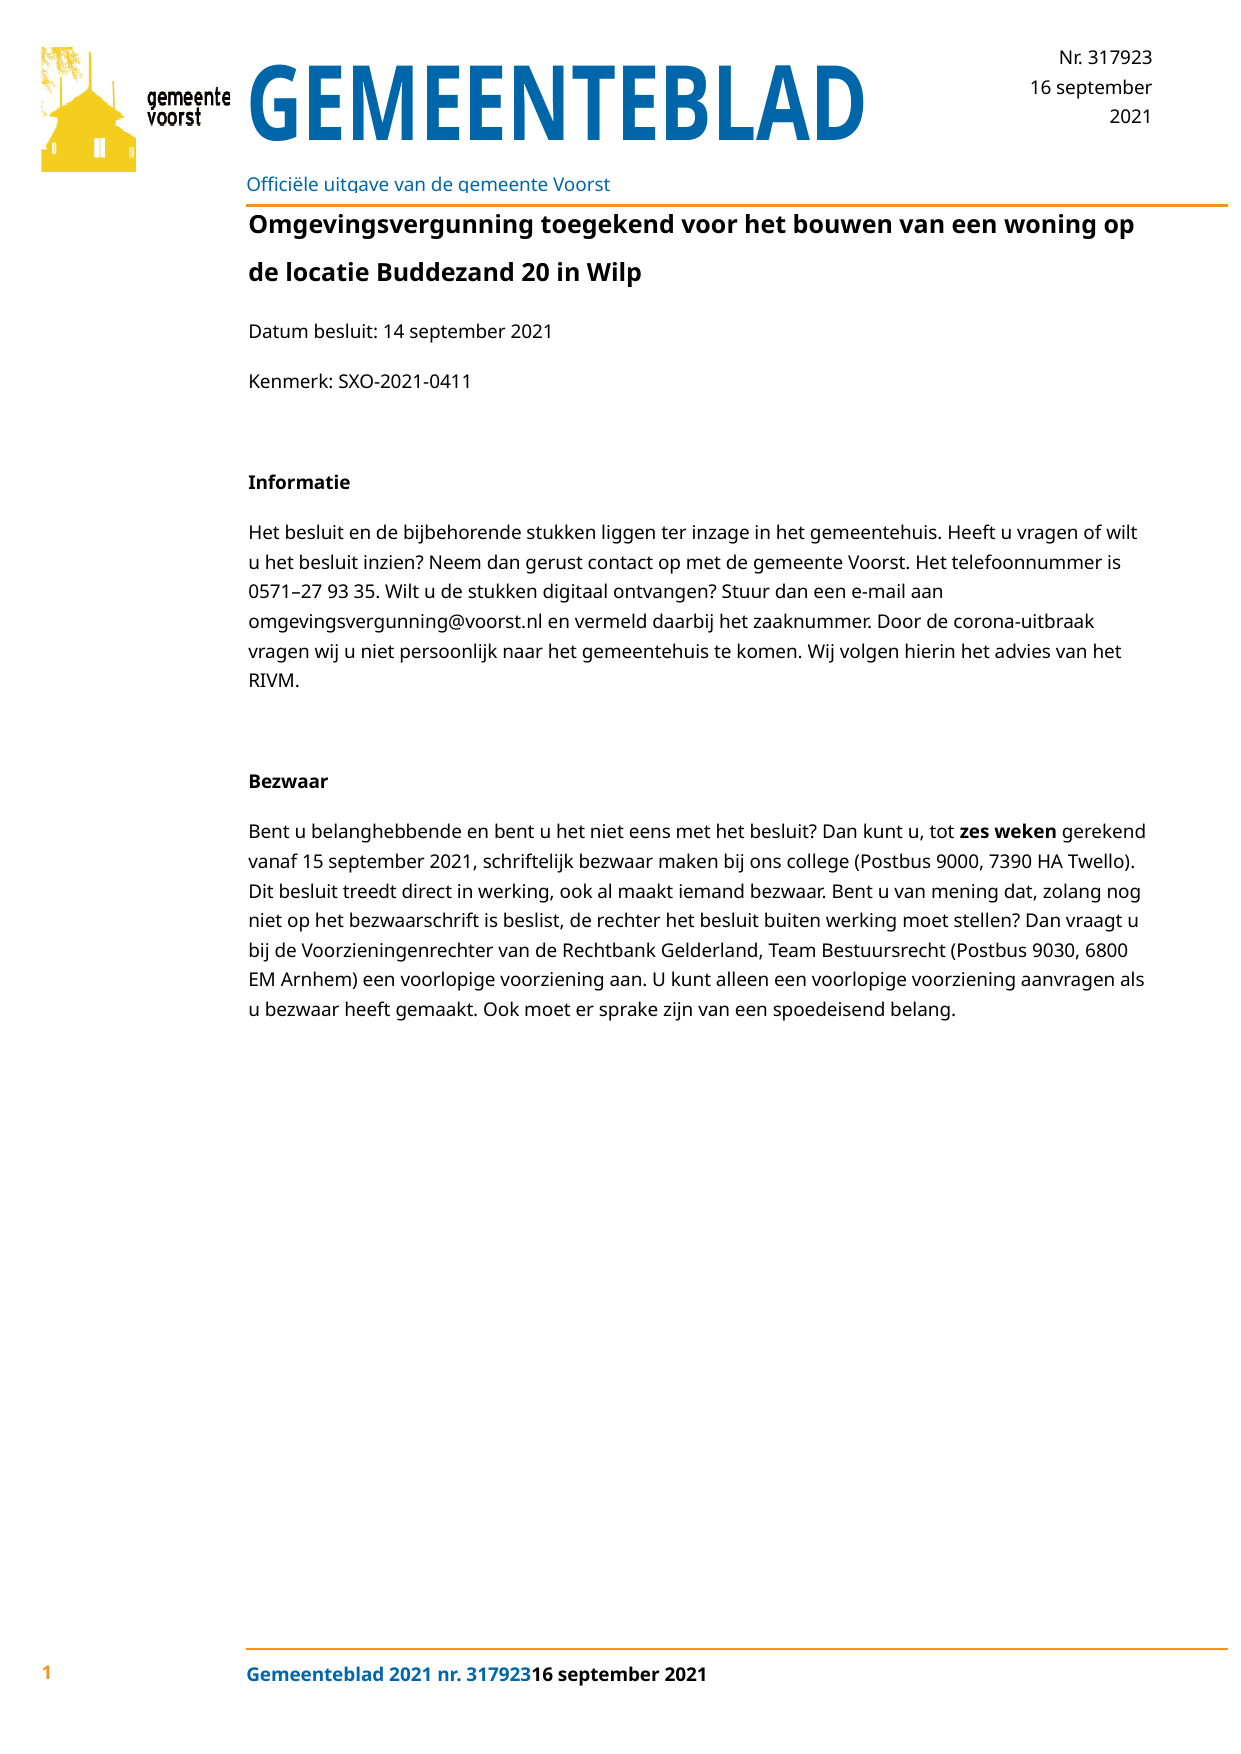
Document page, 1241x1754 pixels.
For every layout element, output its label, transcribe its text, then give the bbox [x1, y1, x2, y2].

text Omgevingsvergunning toegekend voor het bouwen van een woning op de locatie Buddezand 20 in Wilp [248, 207, 1152, 288]
text Kenmerk: SXO-2021-0411 [248, 368, 1152, 394]
text Bent u belanghebbende en bent u het niet eens met het besluit? Dan kunt u, tot zes weken gerekend vanaf 15 september 2021, schriftelijk bezwaar maken bij ons college (Postbus 9000, 7390 HA Twello). Dit besluit treedt direct in werking, ook al maakt iemand bezwaar. Bent u van mening dat, zolang nog niet op het bezwaarschrift is beslist, de rechter het besluit buiten werking moet stellen? Dan vraagt u bij de Voorzieningenrechter van de Rechtbank Gelderland, Team Bestuursrecht (Postbus 9030, 6800 EM Arnhem) een voorlopige voorziening aan. U kunt alleen een voorlopige voorziening aanvragen als u bezwaar heeft gemaakt. Ook moet er sprake zijn van een spoedeisend belang. [248, 819, 1152, 1022]
picture [41, 47, 231, 172]
text Bezwaar [248, 768, 1152, 794]
text Informatie [248, 469, 1152, 495]
text Datum besluit: 14 september 2021 [248, 318, 1152, 344]
text Het besluit en de bijbehorende stukken liggen ter inzage in het gemeentehuis. Heeft u vragen of wilt u het besluit inzien? Neem dan gerust contact op met de gemeente Voorst. Het telefoonnummer is 0571–27 93 35. Wilt u de stukken digitaal ontvangen? Stuur dan een e-mail aan omgevingsvergunning@voorst.nl en vermeld daarbij het zaaknummer. Door de corona-uitbraak vragen wij u niet persoonlijk naar het gemeentehuis te komen. Wij volgen hierin het advies van het RIVM. [248, 519, 1152, 693]
